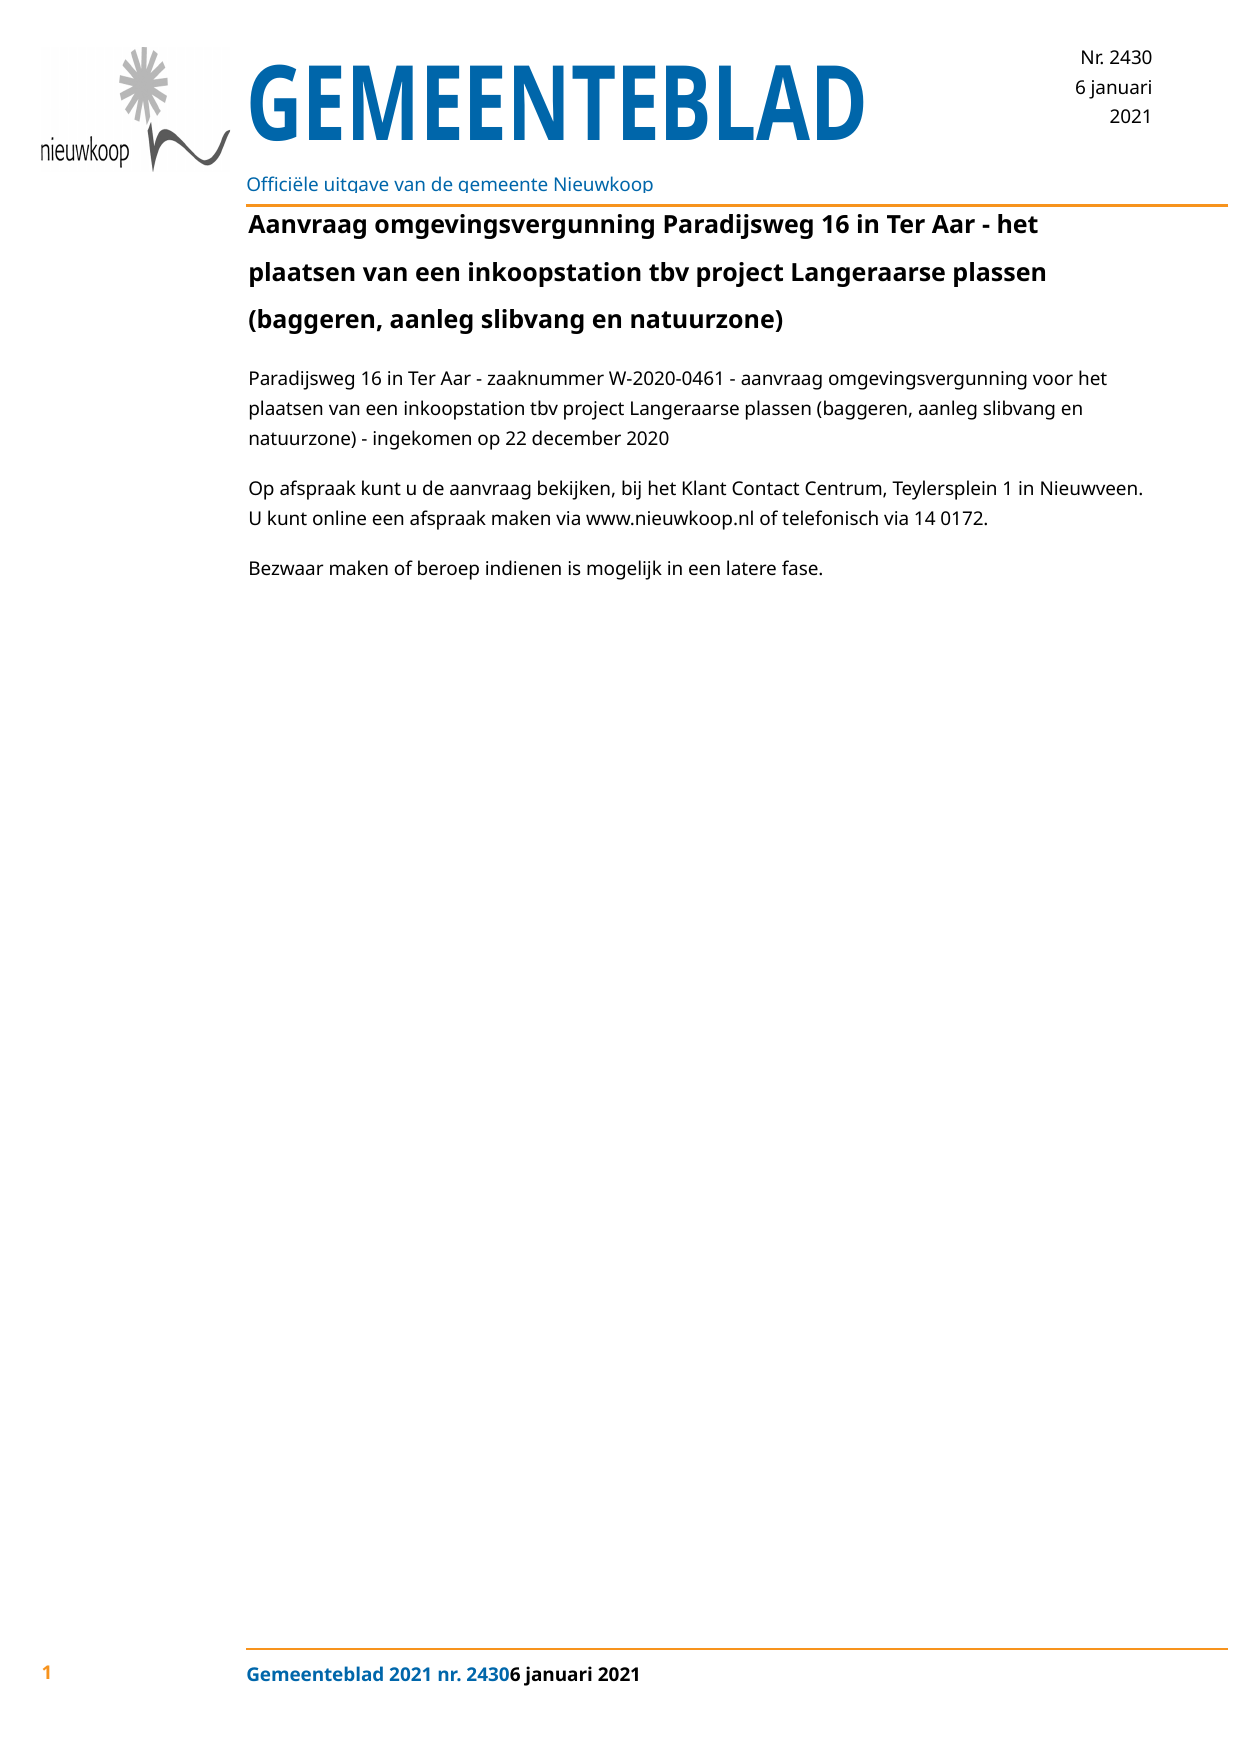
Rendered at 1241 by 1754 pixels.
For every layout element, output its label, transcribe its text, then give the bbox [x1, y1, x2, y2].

text Bezwaar maken of beroep indienen is mogelijk in een latere fase. [248, 555, 1152, 581]
text Paradijsweg 16 in Ter Aar - zaaknummer W-2020-0461 - aanvraag omgevingsvergunning voor het plaatsen van een inkoopstation tbv project Langeraarse plassen (baggeren, aanleg slibvang en natuurzone) - ingekomen op 22 december 2020 [248, 366, 1152, 450]
picture [41, 47, 231, 172]
text Aanvraag omgevingsvergunning Paradijsweg 16 in Ter Aar - het plaatsen van een inkoopstation tbv project Langeraarse plassen (baggeren, aanleg slibvang en natuurzone) [248, 207, 1152, 336]
text Op afspraak kunt u de aanvraag bekijken, bij het Klant Contact Centrum, Teylersplein 1 in Nieuwveen. U kunt online een afspraak maken via www.nieuwkoop.nl of telefonisch via 14 0172. [248, 475, 1152, 530]
